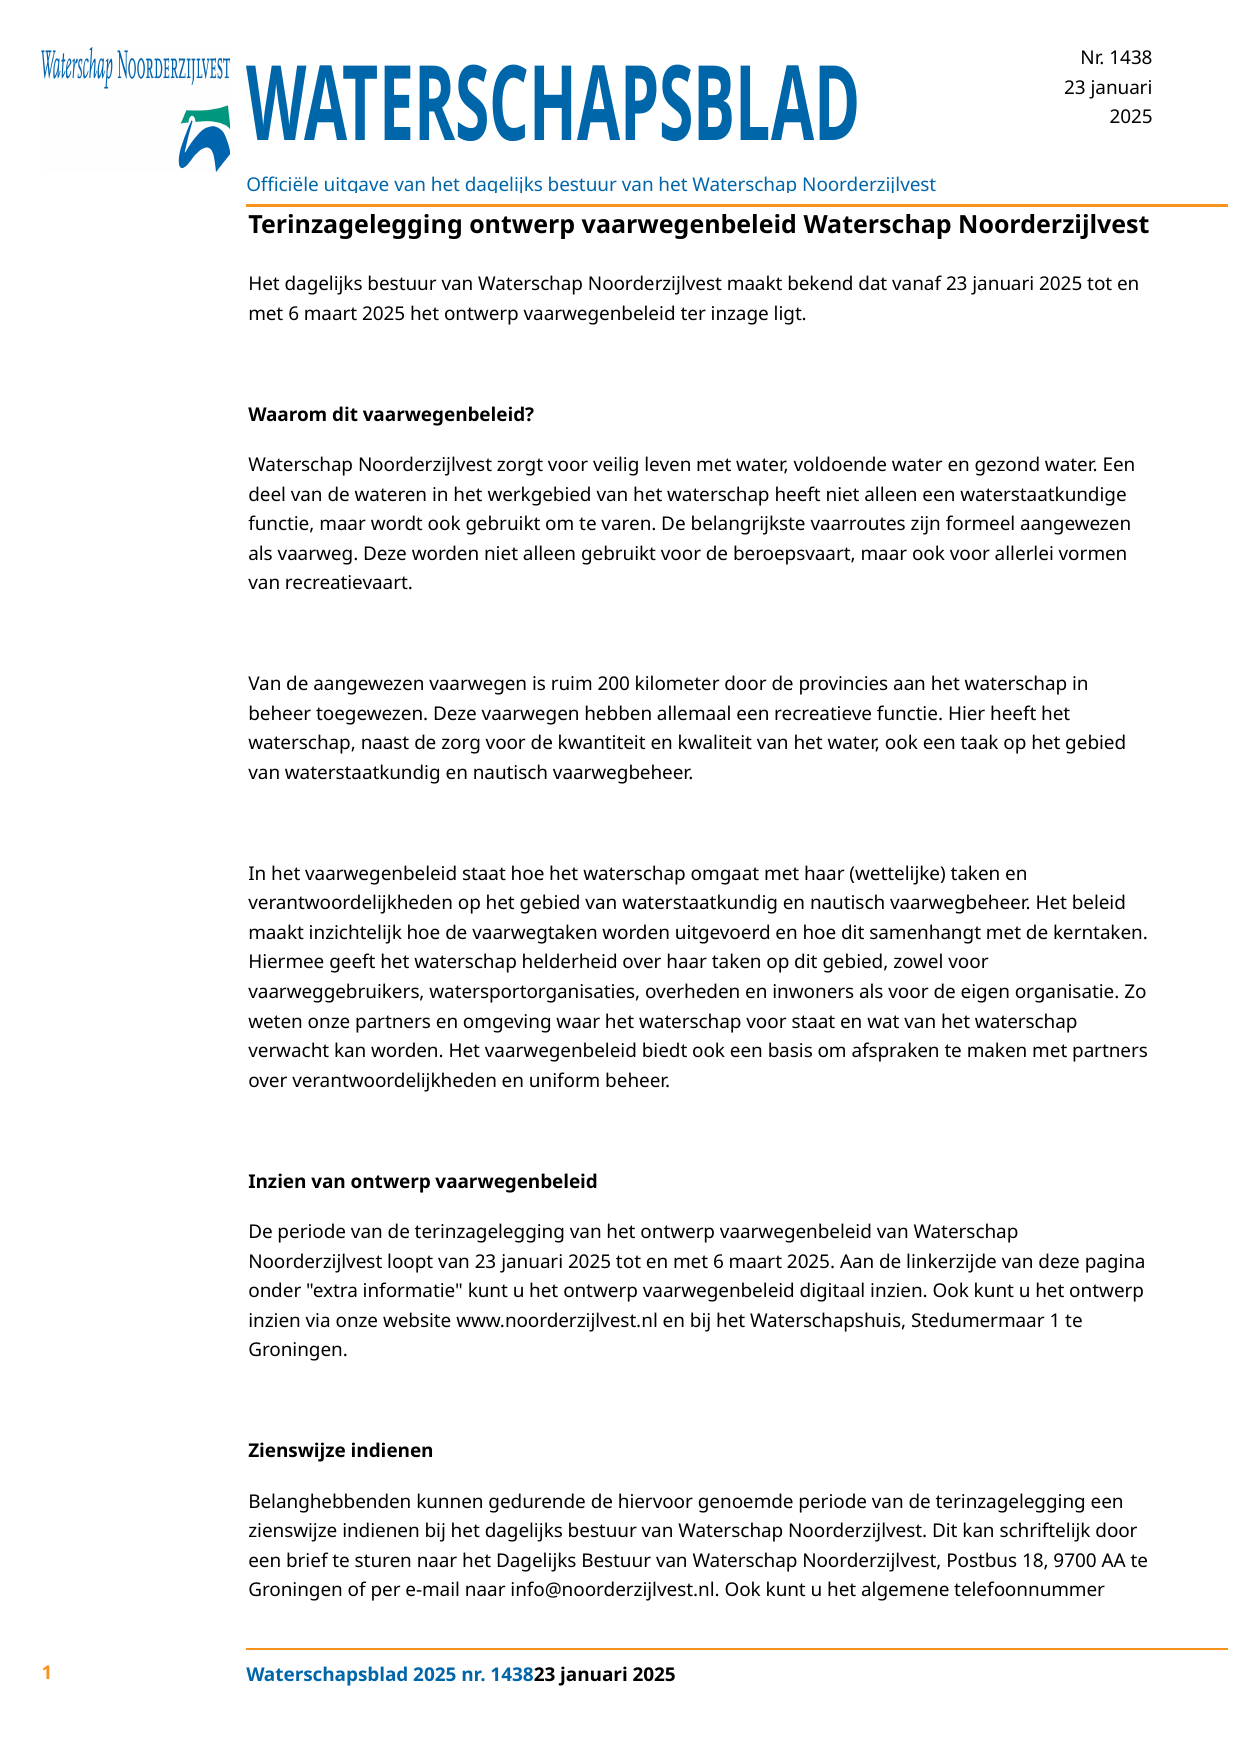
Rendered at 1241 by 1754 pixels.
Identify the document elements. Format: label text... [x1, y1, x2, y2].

text Belanghebbenden kunnen gedurende de hiervoor genoemde periode van de terinzagelegging een zienswijze indienen bij het dagelijks bestuur van Waterschap Noorderzijlvest. Dit kan schriftelijk door een brief te sturen naar het Dagelijks Bestuur van Waterschap Noorderzijlvest, Postbus 18, 9700 AA te Groningen of per e-mail naar info@noorderzijlvest.nl. Ook kunt u het algemene telefoonnummer [248, 1488, 1152, 1602]
picture [41, 47, 231, 172]
text De periode van de terinzagelegging van het ontwerp vaarwegenbeleid van Waterschap Noorderzijlvest loopt van 23 januari 2025 tot en met 6 maart 2025. Aan de linkerzijde van deze pagina onder "extra informatie" kunt u het ontwerp vaarwegenbeleid digitaal inzien. Ook kunt u het ontwerp inzien via onze website www.noorderzijlvest.nl en bij het Waterschapshuis, Stedumermaar 1 te Groningen. [248, 1218, 1152, 1362]
text Het dagelijks bestuur van Waterschap Noorderzijlvest maakt bekend dat vanaf 23 januari 2025 tot en met 6 maart 2025 het ontwerp vaarwegenbeleid ter inzage ligt. [248, 270, 1152, 326]
text Inzien van ontwerp vaarwegenbeleid [248, 1168, 1152, 1193]
text In het vaarwegenbeleid staat hoe het waterschap omgaat met haar (wettelijke) taken en verantwoordelijkheden op het gebied van waterstaatkundig en nautisch vaarwegbeheer. Het beleid maakt inzichtelijk hoe de vaarwegtaken worden uitgevoerd en hoe dit samenhangt met de kerntaken. Hiermee geeft het waterschap helderheid over haar taken op dit gebied, zowel voor vaarweggebruikers, watersportorganisaties, overheden en inwoners als voor de eigen organisatie. Zo weten onze partners en omgeving waar het waterschap voor staat en wat van het waterschap verwacht kan worden. Het vaarwegenbeleid biedt ook een basis om afspraken te maken met partners over verantwoordelijkheden en uniform beheer. [248, 860, 1152, 1093]
text Terinzagelegging ontwerp vaarwegenbeleid Waterschap Noorderzijlvest [248, 207, 1152, 241]
text Waterschap Noorderzijlvest zorgt voor veilig leven met water, voldoende water en gezond water. Een deel van de wateren in het werkgebied van het waterschap heeft niet alleen een waterstaatkundige functie, maar wordt ook gebruikt om te varen. De belangrijkste vaarroutes zijn formeel aangewezen als vaarweg. Deze worden niet alleen gebruikt voor de beroepsvaart, maar ook voor allerlei vormen van recreatievaart. [248, 451, 1152, 595]
text Zienswijze indienen [248, 1437, 1152, 1463]
text Waarom dit vaarwegenbeleid? [248, 401, 1152, 426]
text Van de aangewezen vaarwegen is ruim 200 kilometer door de provincies aan het waterschap in beheer toegewezen. Deze vaarwegen hebben allemaal een recreatieve functie. Hier heeft het waterschap, naast de zorg voor de kwantiteit en kwaliteit van het water, ook een taak op het gebied van waterstaatkundig en nautisch vaarwegbeheer. [248, 670, 1152, 785]
